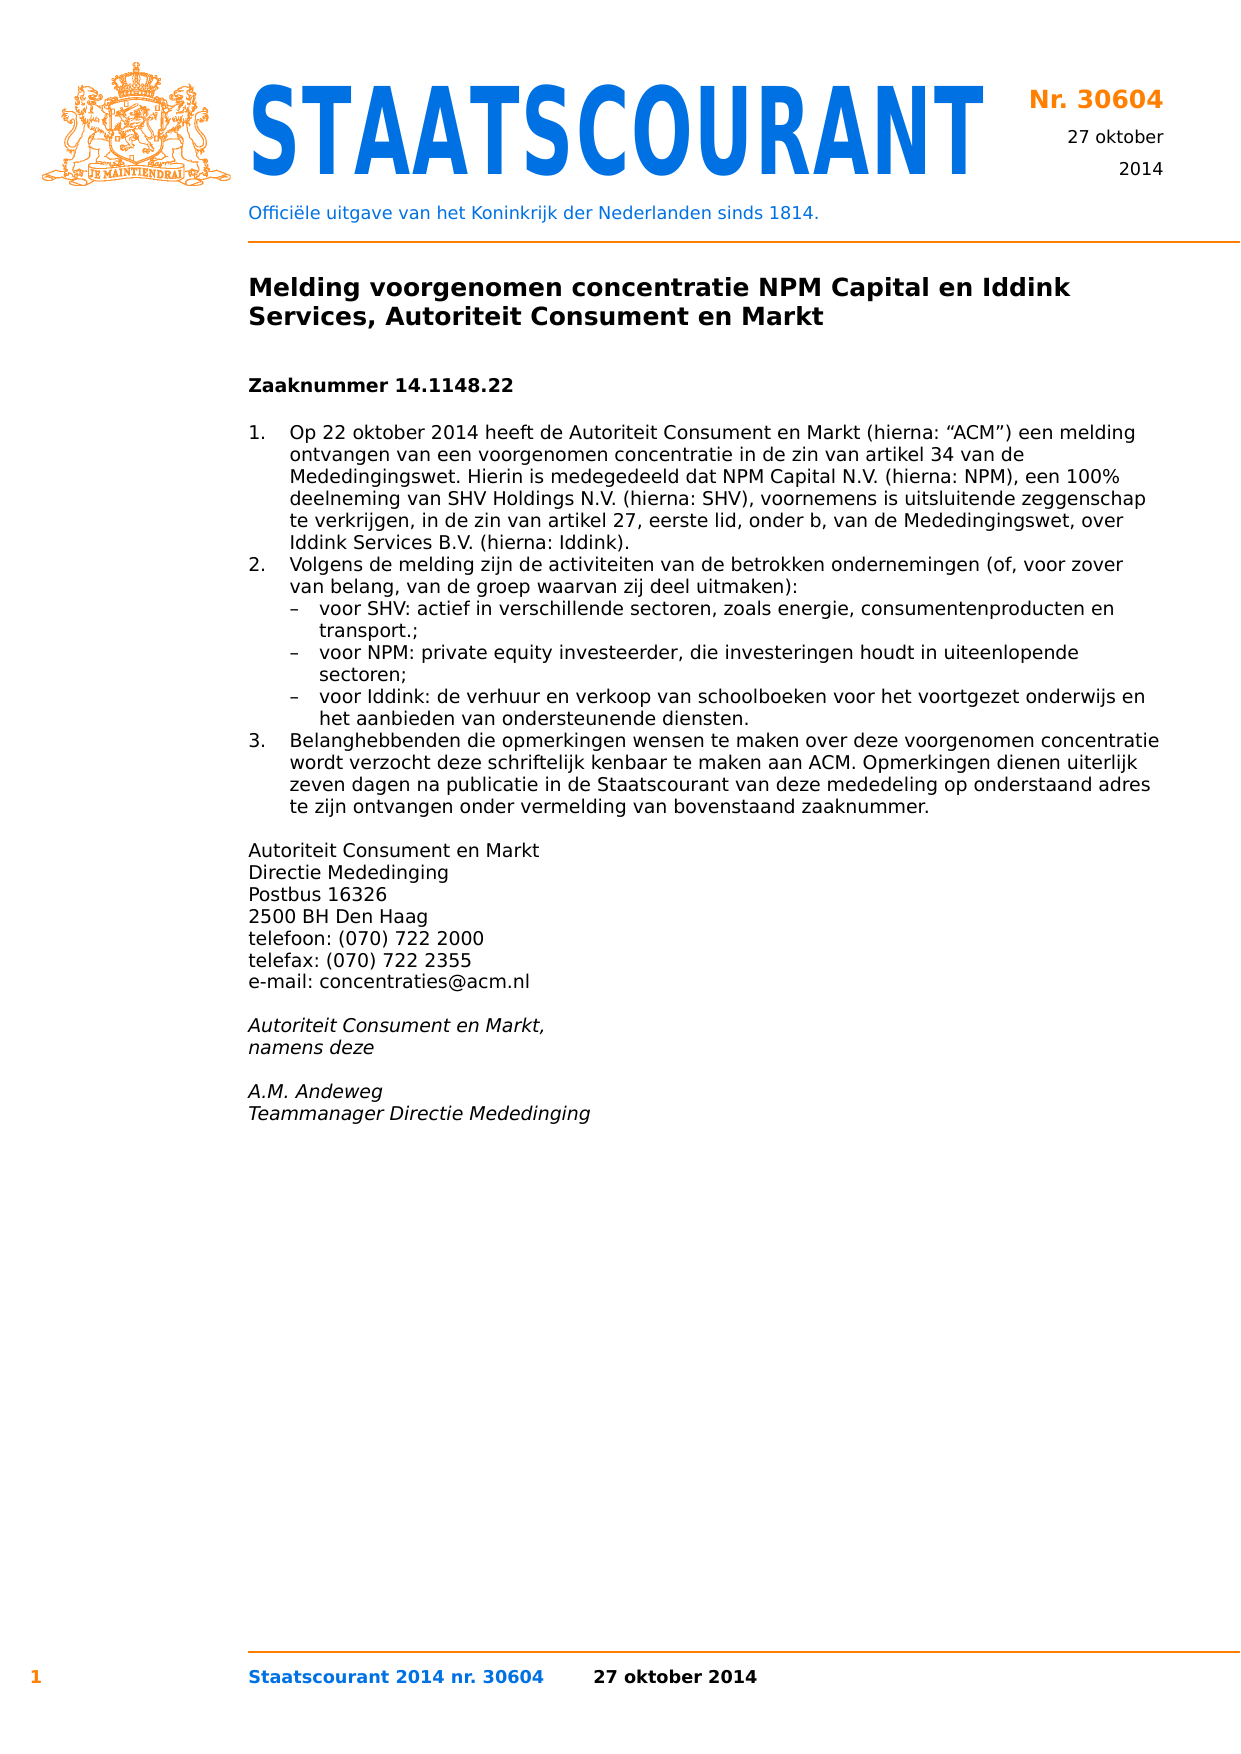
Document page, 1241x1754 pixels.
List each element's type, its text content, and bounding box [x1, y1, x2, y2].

text Autoriteit Consument en Markt [248, 839, 1163, 862]
text 1. Op 22 oktober 2014 heeft de Autoriteit Consument en Markt (hierna: “ACM”) een melding ontvangen van een voorgenomen concentratie in de zin van artikel 34 van de Mededingingswet. Hierin is medegedeeld dat NPM Capital N.V. (hierna: NPM), een 100% deelneming van SHV Holdings N.V. (hierna: SHV), voornemens is uitsluitende zeggenschap te verkrijgen, in de zin van artikel 27, eerste lid, onder b, van de Mededingingswet, over Iddink Services B.V. (hierna: Iddink). [248, 422, 1163, 554]
table_cell 2014 [998, 153, 1240, 203]
table_header Nr. 30604 [998, 62, 1240, 121]
table_cell Officiële uitgave van het Koninkrijk der Nederlanden sinds 1814. [248, 203, 1240, 241]
subtitle Melding voorgenomen concentratie NPM Capital en Iddink Services, Autoriteit Consument en Markt [248, 273, 1163, 331]
text – voor SHV: actief in verschillende sectoren, zoals energie, consumentenproducten en transport.; [289, 598, 1163, 642]
subtitle Zaaknummer 14.1148.22 [248, 375, 1163, 397]
text telefax: (070) 722 2355 [248, 949, 1163, 971]
table_cell 27 oktober [998, 121, 1240, 153]
text e-mail: concentraties@acm.nl [248, 971, 1163, 993]
text Autoriteit Consument en Markt, namens deze A.M. Andeweg Teammanager Directie Mededinging [248, 1015, 1163, 1125]
text – voor NPM: private equity investeerder, die investeringen houdt in uiteenlopende sectoren; [289, 642, 1163, 686]
text telefoon: (070) 722 2000 [248, 927, 1163, 949]
text – voor Iddink: de verhuur en verkoop van schoolboeken voor het voortgezet onderwijs en het aanbieden van ondersteunende diensten. [289, 686, 1163, 730]
picture [41, 62, 231, 186]
table_header [25, 62, 248, 241]
text 2500 BH Den Haag [248, 906, 1163, 927]
table_header STAATSCOURANT [248, 62, 998, 203]
text Directie Mededinging [248, 862, 1163, 883]
text 3. Belanghebbenden die opmerkingen wensen te maken over deze voorgenomen concentratie wordt verzocht deze schriftelijk kenbaar te maken aan ACM. Opmerkingen dienen uiterlijk zeven dagen na publicatie in de Staatscourant van deze mededeling op onderstaand adres te zijn ontvangen onder vermelding van bovenstaand zaaknummer. [248, 730, 1163, 818]
text Postbus 16326 [248, 883, 1163, 906]
text 2. Volgens de melding zijn de activiteiten van de betrokken ondernemingen (of, voor zover van belang, van de groep waarvan zij deel uitmaken): [248, 554, 1163, 598]
